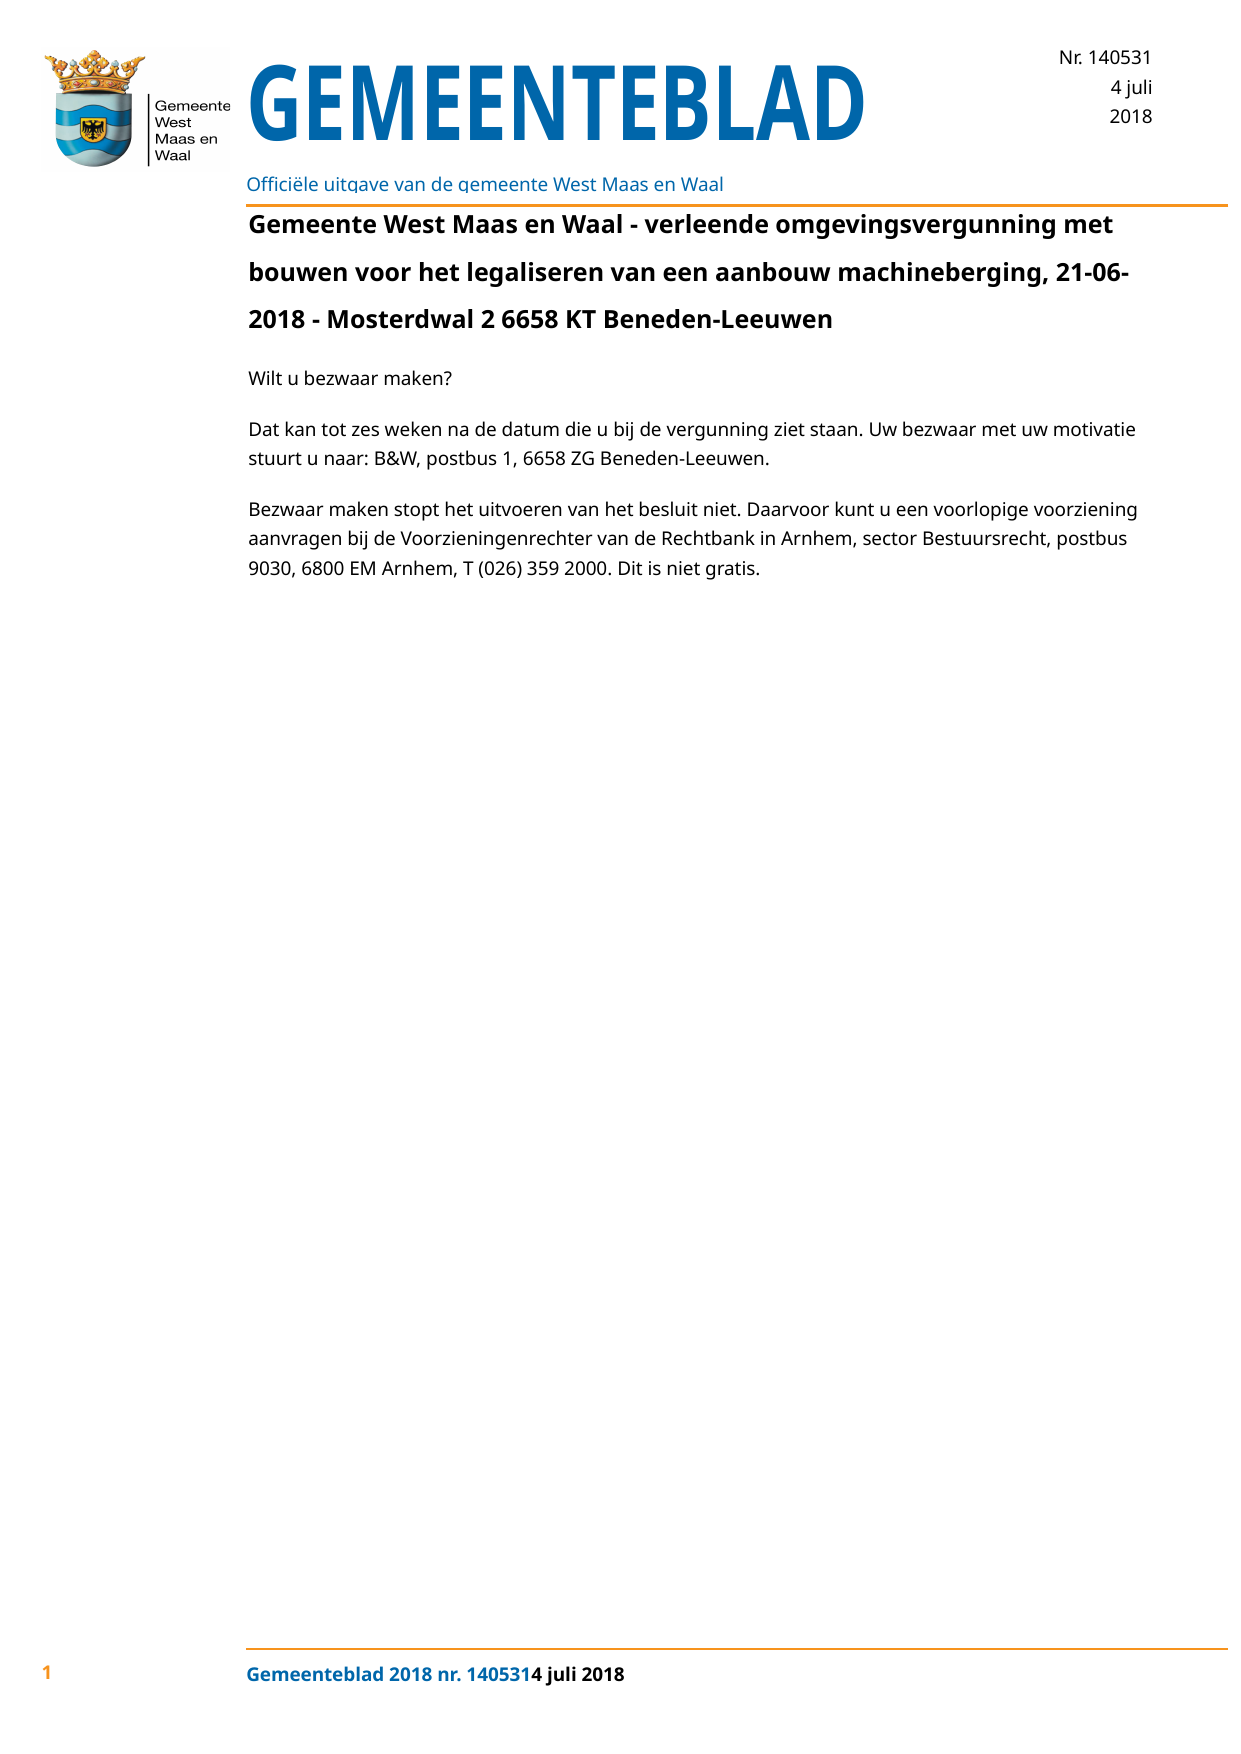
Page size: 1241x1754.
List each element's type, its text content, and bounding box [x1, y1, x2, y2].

text Wilt u bezwaar maken? [248, 366, 1152, 391]
text Dat kan tot zes weken na de datum die u bij de vergunning ziet staan. Uw bezwaar met uw motivatie stuurt u naar: B&W, postbus 1, 6658 ZG Beneden-Leeuwen. [248, 416, 1152, 471]
picture [41, 47, 231, 172]
text Bezwaar maken stopt het uitvoeren van het besluit niet. Daarvoor kunt u een voorlopige voorziening aanvragen bij de Voorzieningenrechter van de Rechtbank in Arnhem, sector Bestuursrecht, postbus 9030, 6800 EM Arnhem, T (026) 359 2000. Dit is niet gratis. [248, 496, 1152, 581]
text Gemeente West Maas en Waal - verleende omgevingsvergunning met bouwen voor het legaliseren van een aanbouw machineberging, 21-06-2018 - Mosterdwal 2 6658 KT Beneden-Leeuwen [248, 207, 1152, 336]
